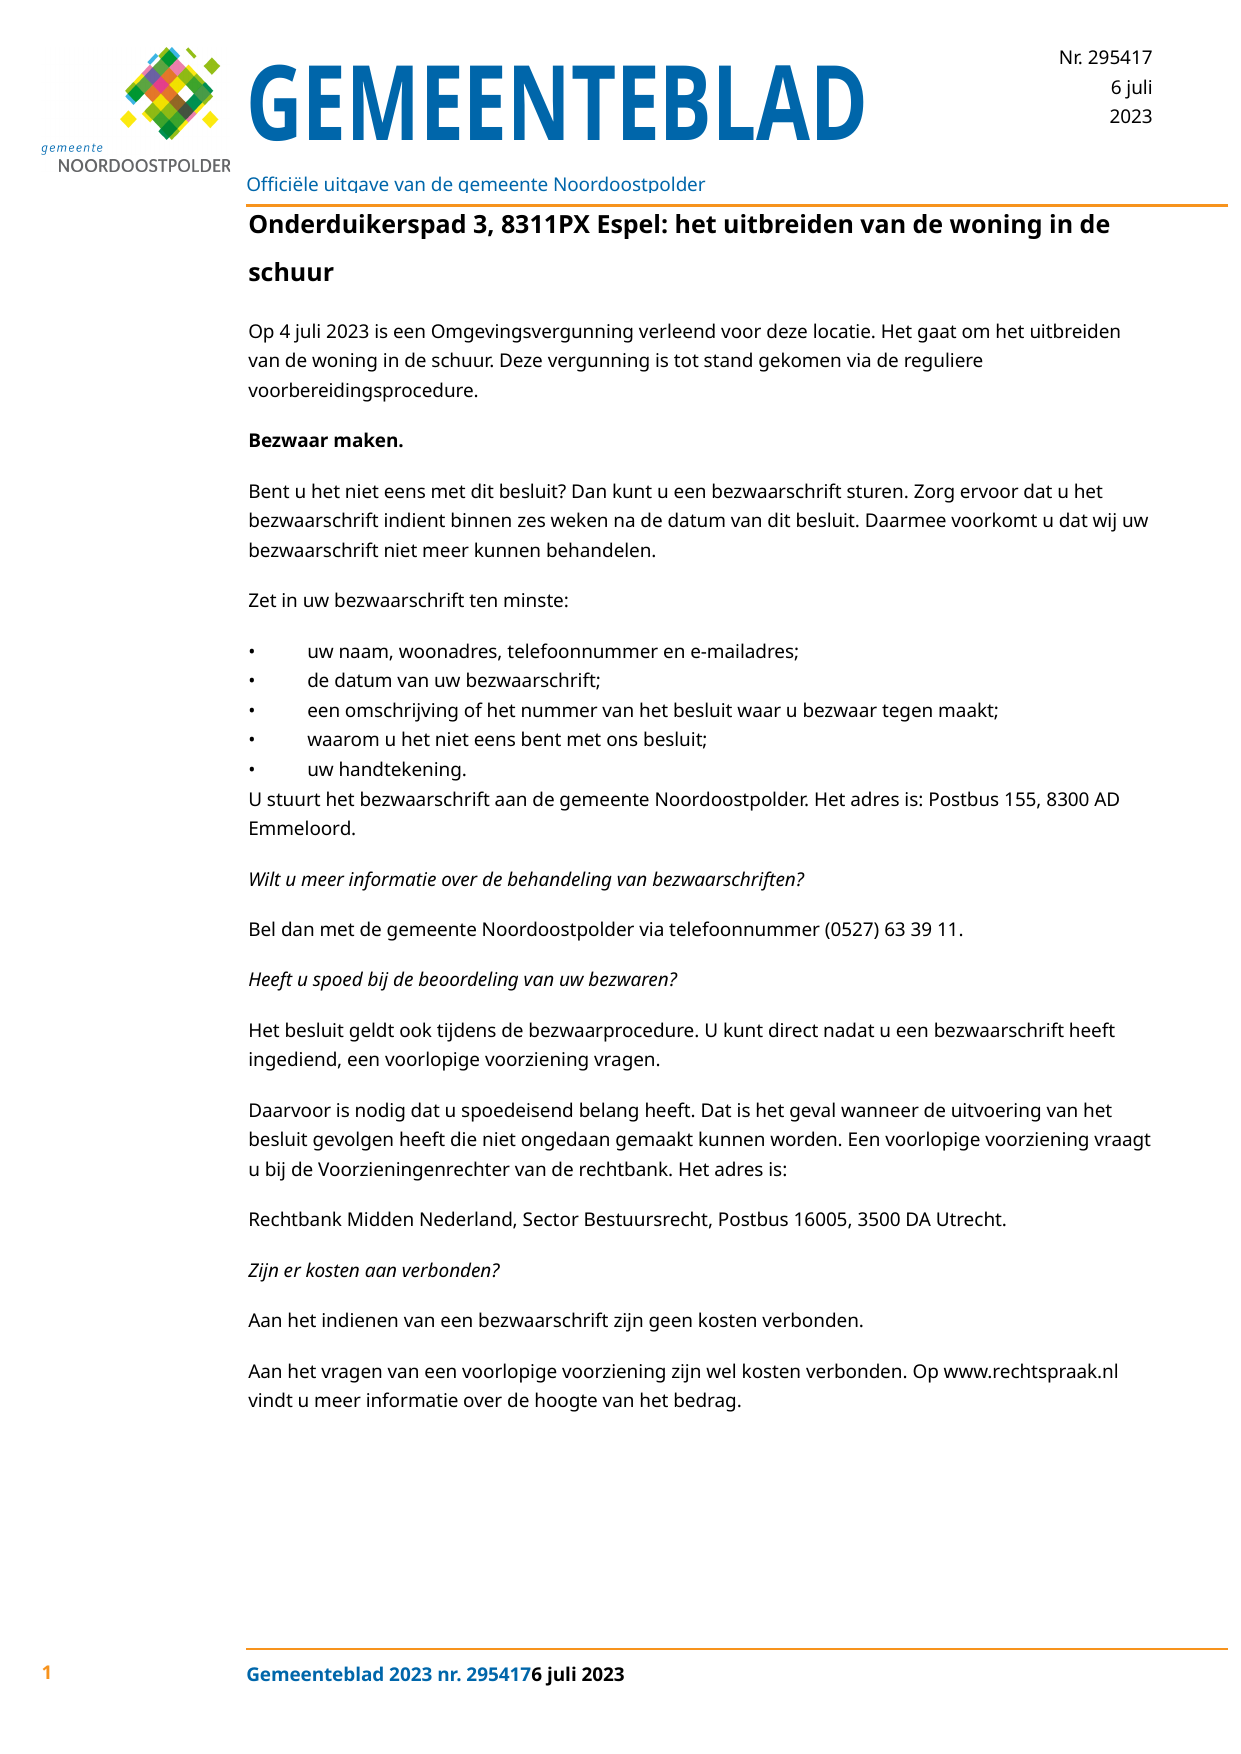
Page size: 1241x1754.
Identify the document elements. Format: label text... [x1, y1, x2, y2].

text Bel dan met de gemeente Noordoostpolder via telefoonnummer (0527) 63 39 11. [248, 916, 1152, 942]
text Zijn er kosten aan verbonden? [248, 1257, 1152, 1283]
text U stuurt het bezwaarschrift aan de gemeente Noordoostpolder. Het adres is: Postbus 155, 8300 AD Emmeloord. [248, 786, 1152, 841]
text Daarvoor is nodig dat u spoedeisend belang heeft. Dat is het geval wanneer de uitvoering van het besluit gevolgen heeft die niet ongedaan gemaakt kunnen worden. Een voorlopige voorziening vraagt u bij de Voorzieningenrechter van de rechtbank. Het adres is: [248, 1097, 1152, 1182]
text Op 4 juli 2023 is een Omgevingsvergunning verleend voor deze locatie. Het gaat om het uitbreiden van de woning in de schuur. Deze vergunning is tot stand gekomen via de reguliere voorbereidingsprocedure. [248, 318, 1152, 403]
text Het besluit geldt ook tijdens de bezwaarprocedure. U kunt direct nadat u een bezwaarschrift heeft ingediend, een voorlopige voorziening vragen. [248, 1017, 1152, 1072]
list uw handtekening. [248, 756, 1152, 782]
list een omschrijving of het nummer van het besluit waar u bezwaar tegen maakt; [248, 697, 1152, 723]
picture [41, 47, 231, 172]
text Bent u het niet eens met dit besluit? Dan kunt u een bezwaarschrift sturen. Zorg ervoor dat u het bezwaarschrift indient binnen zes weken na de datum van dit besluit. Daarmee voorkomt u dat wij uw bezwaarschrift niet meer kunnen behandelen. [248, 478, 1152, 563]
text Aan het indienen van een bezwaarschrift zijn geen kosten verbonden. [248, 1307, 1152, 1333]
list de datum van uw bezwaarschrift; [248, 667, 1152, 693]
text Zet in uw bezwaarschrift ten minste: [248, 587, 1152, 613]
text Wilt u meer informatie over de behandeling van bezwaarschriften? [248, 866, 1152, 892]
list waarom u het niet eens bent met ons besluit; [248, 727, 1152, 752]
list uw naam, woonadres, telefoonnummer en e-mailadres; [248, 638, 1152, 664]
text Rechtbank Midden Nederland, Sector Bestuursrecht, Postbus 16005, 3500 DA Utrecht. [248, 1207, 1152, 1232]
text Bezwaar maken. [248, 427, 1152, 453]
text Heeft u spoed bij de beoordeling van uw bezwaren? [248, 967, 1152, 992]
text Onderduikerspad 3, 8311PX Espel: het uitbreiden van de woning in de schuur [248, 207, 1152, 288]
text Aan het vragen van een voorlopige voorziening zijn wel kosten verbonden. Op www.rechtspraak.nl vindt u meer informatie over de hoogte van het bedrag. [248, 1358, 1152, 1413]
